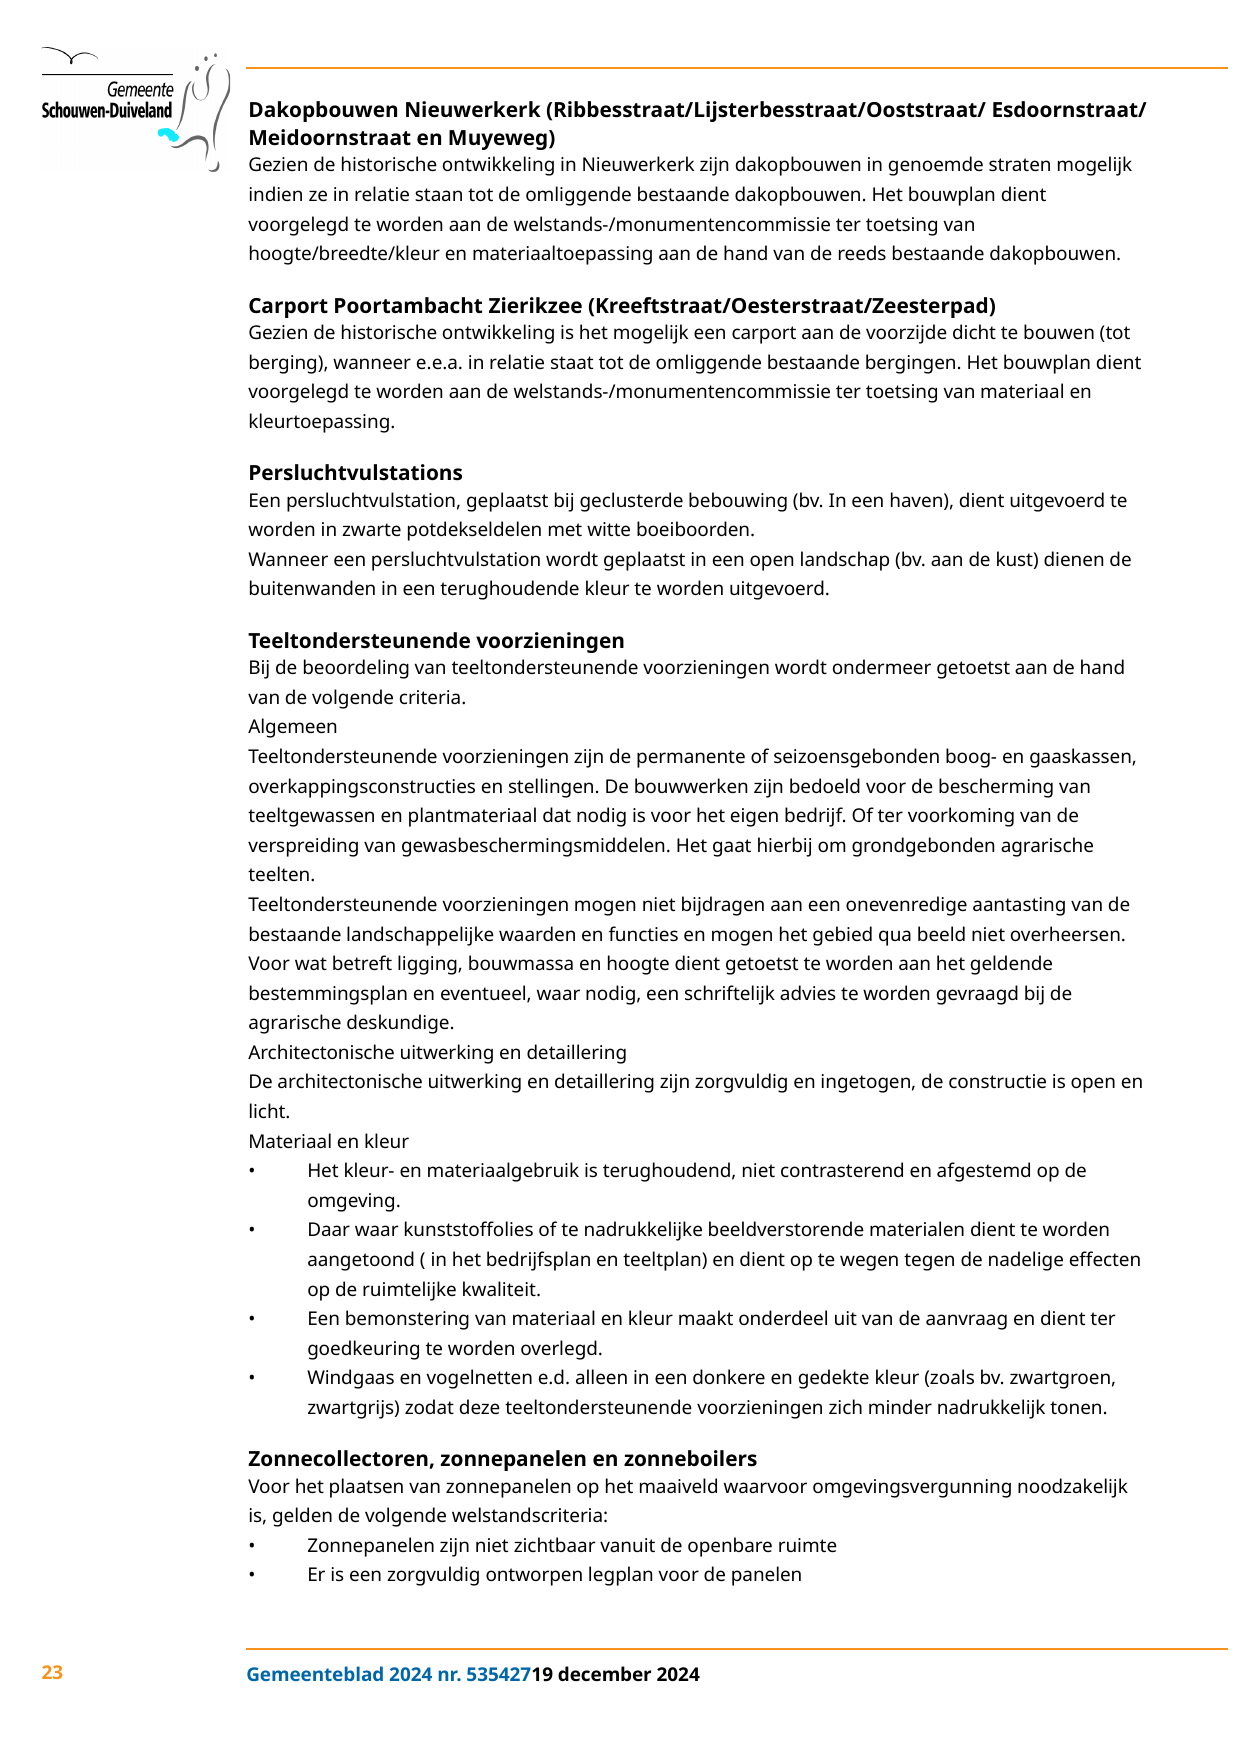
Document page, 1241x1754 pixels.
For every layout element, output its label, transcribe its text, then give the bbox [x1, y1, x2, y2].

text Dakopbouwen Nieuwerkerk (Ribbesstraat/Lijsterbesstraat/Ooststraat/ Esdoornstraat/ Meidoornstraat en Muyeweg) [248, 95, 1152, 152]
picture [41, 47, 231, 172]
list Er is een zorgvuldig ontworpen legplan voor de panelen [248, 1562, 1152, 1587]
list Het kleur- en materiaalgebruik is terughoudend, niet contrasterend en afgestemd op de omgeving. [248, 1157, 1152, 1213]
text Bij de beoordeling van teeltondersteunende voorzieningen wordt ondermeer getoetst aan de hand van de volgende criteria. [248, 654, 1152, 710]
text Een persluchtvulstation, geplaatst bij geclusterde bebouwing (bv. In een haven), dient uitgevoerd te worden in zwarte potdekseldelen met witte boeiboorden. [248, 487, 1152, 542]
text Teeltondersteunende voorzieningen zijn de permanente of seizoensgebonden boog- en gaaskassen, overkappingsconstructies en stellingen. De bouwwerken zijn bedoeld voor de bescherming van teeltgewassen en plantmateriaal dat nodig is voor het eigen bedrijf. Of ter voorkoming van de verspreiding van gewasbeschermingsmiddelen. Het gaat hierbij om grondgebonden agrarische teelten. [248, 743, 1152, 887]
text Algemeen [248, 714, 1152, 739]
text Gezien de historische ontwikkeling is het mogelijk een carport aan de voorzijde dicht te bouwen (tot berging), wanneer e.e.a. in relatie staat tot de omliggende bestaande bergingen. Het bouwplan dient voorgelegd te worden aan de welstands-/monumentencommissie ter toetsing van materiaal en kleurtoepassing. [248, 319, 1152, 434]
text Teeltondersteunende voorzieningen mogen niet bijdragen aan een onevenredige aantasting van de bestaande landschappelijke waarden en functies en mogen het gebied qua beeld niet overheersen. [248, 891, 1152, 946]
text De architectonische uitwerking en detaillering zijn zorgvuldig en ingetogen, de constructie is open en licht. [248, 1069, 1152, 1124]
text Zonnecollectoren, zonnepanelen en zonneboilers [248, 1444, 1152, 1473]
text Gezien de historische ontwikkeling in Nieuwerkerk zijn dakopbouwen in genoemde straten mogelijk indien ze in relatie staan tot de omliggende bestaande dakopbouwen. Het bouwplan dient voorgelegd te worden aan de welstands-/monumentencommissie ter toetsing van hoogte/breedte/kleur en materiaaltoepassing aan de hand van de reeds bestaande dakopbouwen. [248, 152, 1152, 266]
text Voor wat betreft ligging, bouwmassa en hoogte dient getoetst te worden aan het geldende bestemmingsplan en eventueel, waar nodig, een schriftelijk advies te worden gevraagd bij de agrarische deskundige. [248, 950, 1152, 1035]
text Persluchtvulstations [248, 458, 1152, 487]
text Wanneer een persluchtvulstation wordt geplaatst in een open landschap (bv. aan de kust) dienen de buitenwanden in een terughoudende kleur te worden uitgevoerd. [248, 546, 1152, 601]
text Materiaal en kleur [248, 1128, 1152, 1153]
text Carport Poortambacht Zierikzee (Kreeftstraat/Oesterstraat/Zeesterpad) [248, 291, 1152, 319]
list Windgaas en vogelnetten e.d. alleen in een donkere en gedekte kleur (zoals bv. zwartgroen, zwartgrijs) zodat deze teeltondersteunende voorzieningen zich minder nadrukkelijk tonen. [248, 1364, 1152, 1420]
text Architectonische uitwerking en detaillering [248, 1039, 1152, 1065]
list Een bemonstering van materiaal en kleur maakt onderdeel uit van de aanvraag en dient ter goedkeuring te worden overlegd. [248, 1305, 1152, 1361]
text Teeltondersteunende voorzieningen [248, 626, 1152, 654]
list Daar waar kunststoffolies of te nadrukkelijke beeldverstorende materialen dient te worden aangetoond ( in het bedrijfsplan en teeltplan) en dient op te wegen tegen de nadelige effecten op de ruimtelijke kwaliteit. [248, 1217, 1152, 1301]
text Voor het plaatsen van zonnepanelen op het maaiveld waarvoor omgevingsvergunning noodzakelijk is, gelden de volgende welstandscriteria: [248, 1473, 1152, 1528]
list Zonnepanelen zijn niet zichtbaar vanuit de openbare ruimte [248, 1532, 1152, 1558]
